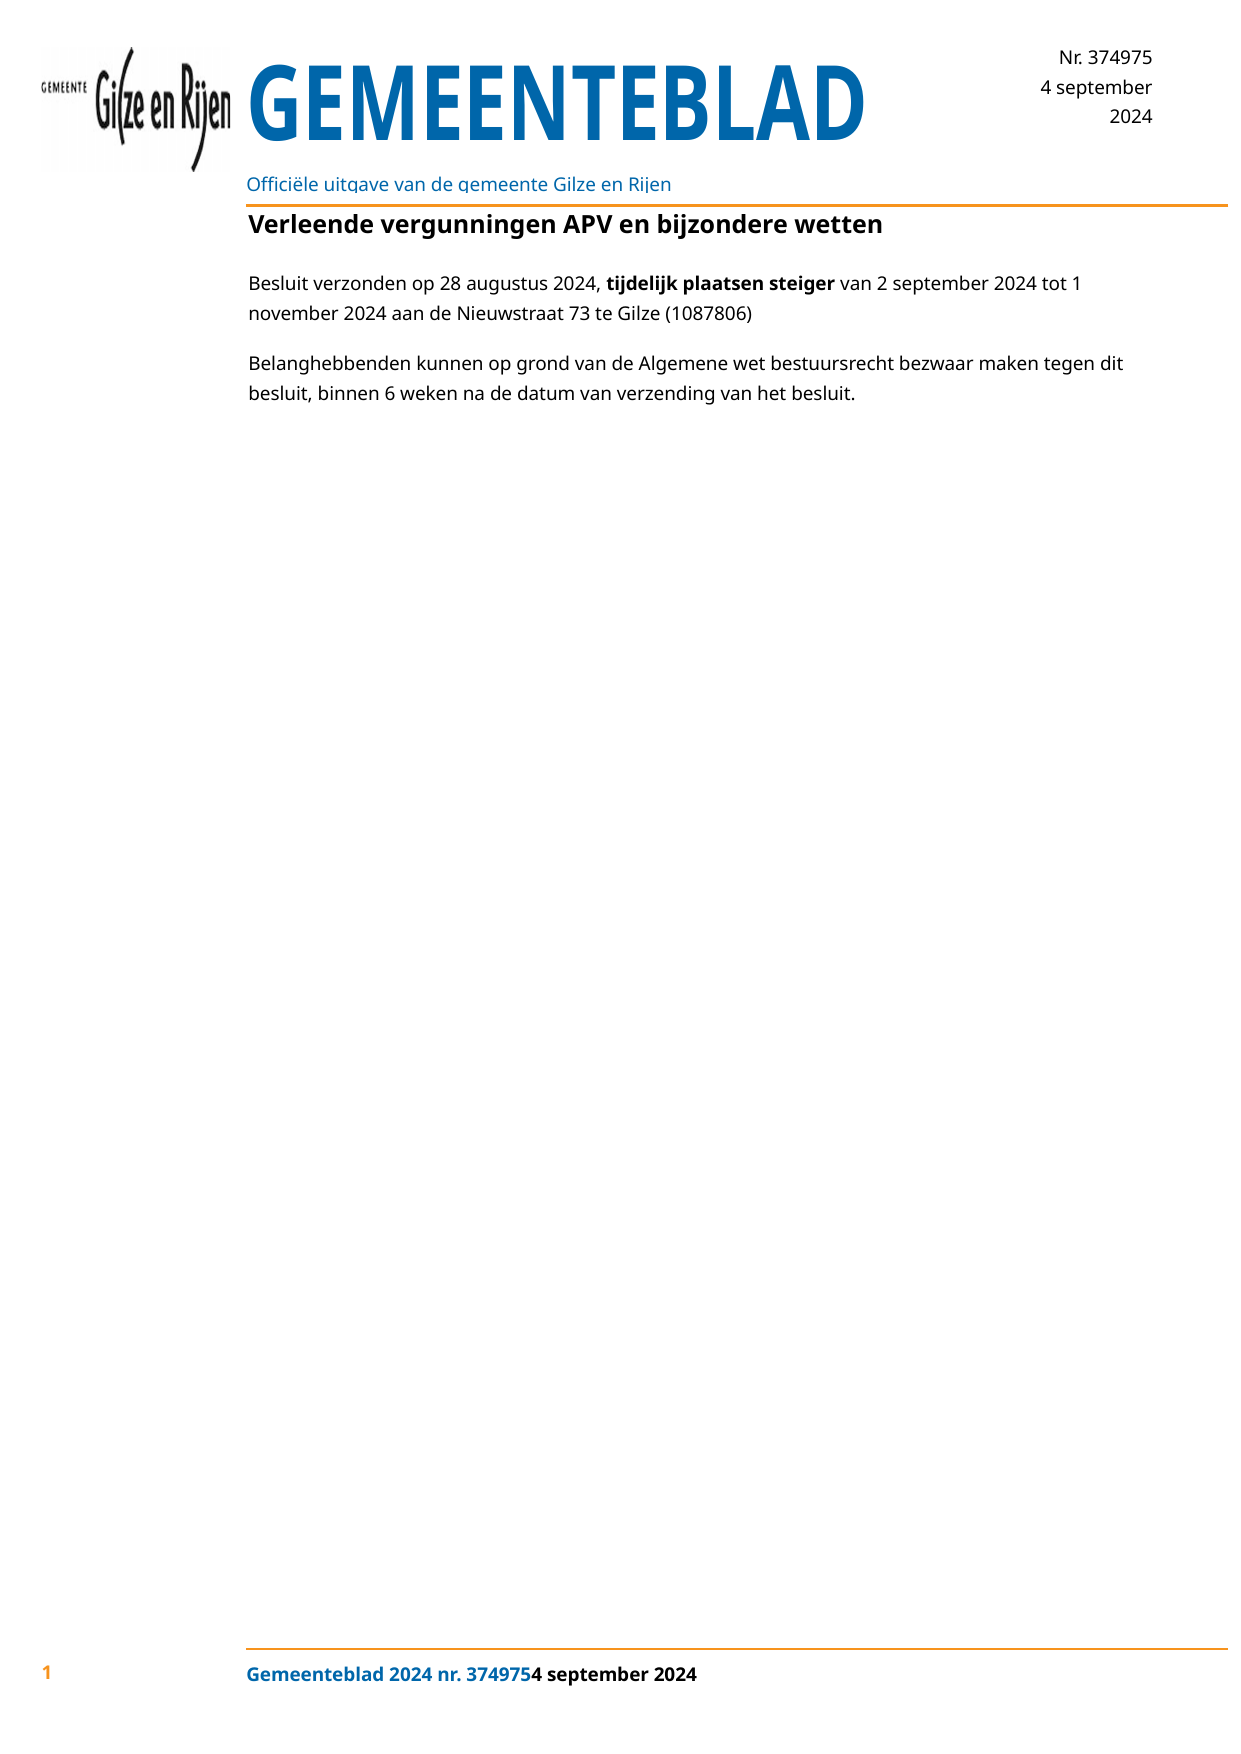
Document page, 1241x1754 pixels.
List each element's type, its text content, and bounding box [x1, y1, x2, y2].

text Belanghebbenden kunnen op grond van de Algemene wet bestuursrecht bezwaar maken tegen dit besluit, binnen 6 weken na de datum van verzending van het besluit. [248, 350, 1152, 406]
text Besluit verzonden op 28 augustus 2024, tijdelijk plaatsen steiger van 2 september 2024 tot 1 november 2024 aan de Nieuwstraat 73 te Gilze (1087806) [248, 270, 1152, 326]
text Verleende vergunningen APV en bijzondere wetten [248, 207, 1152, 241]
picture [41, 47, 231, 172]
